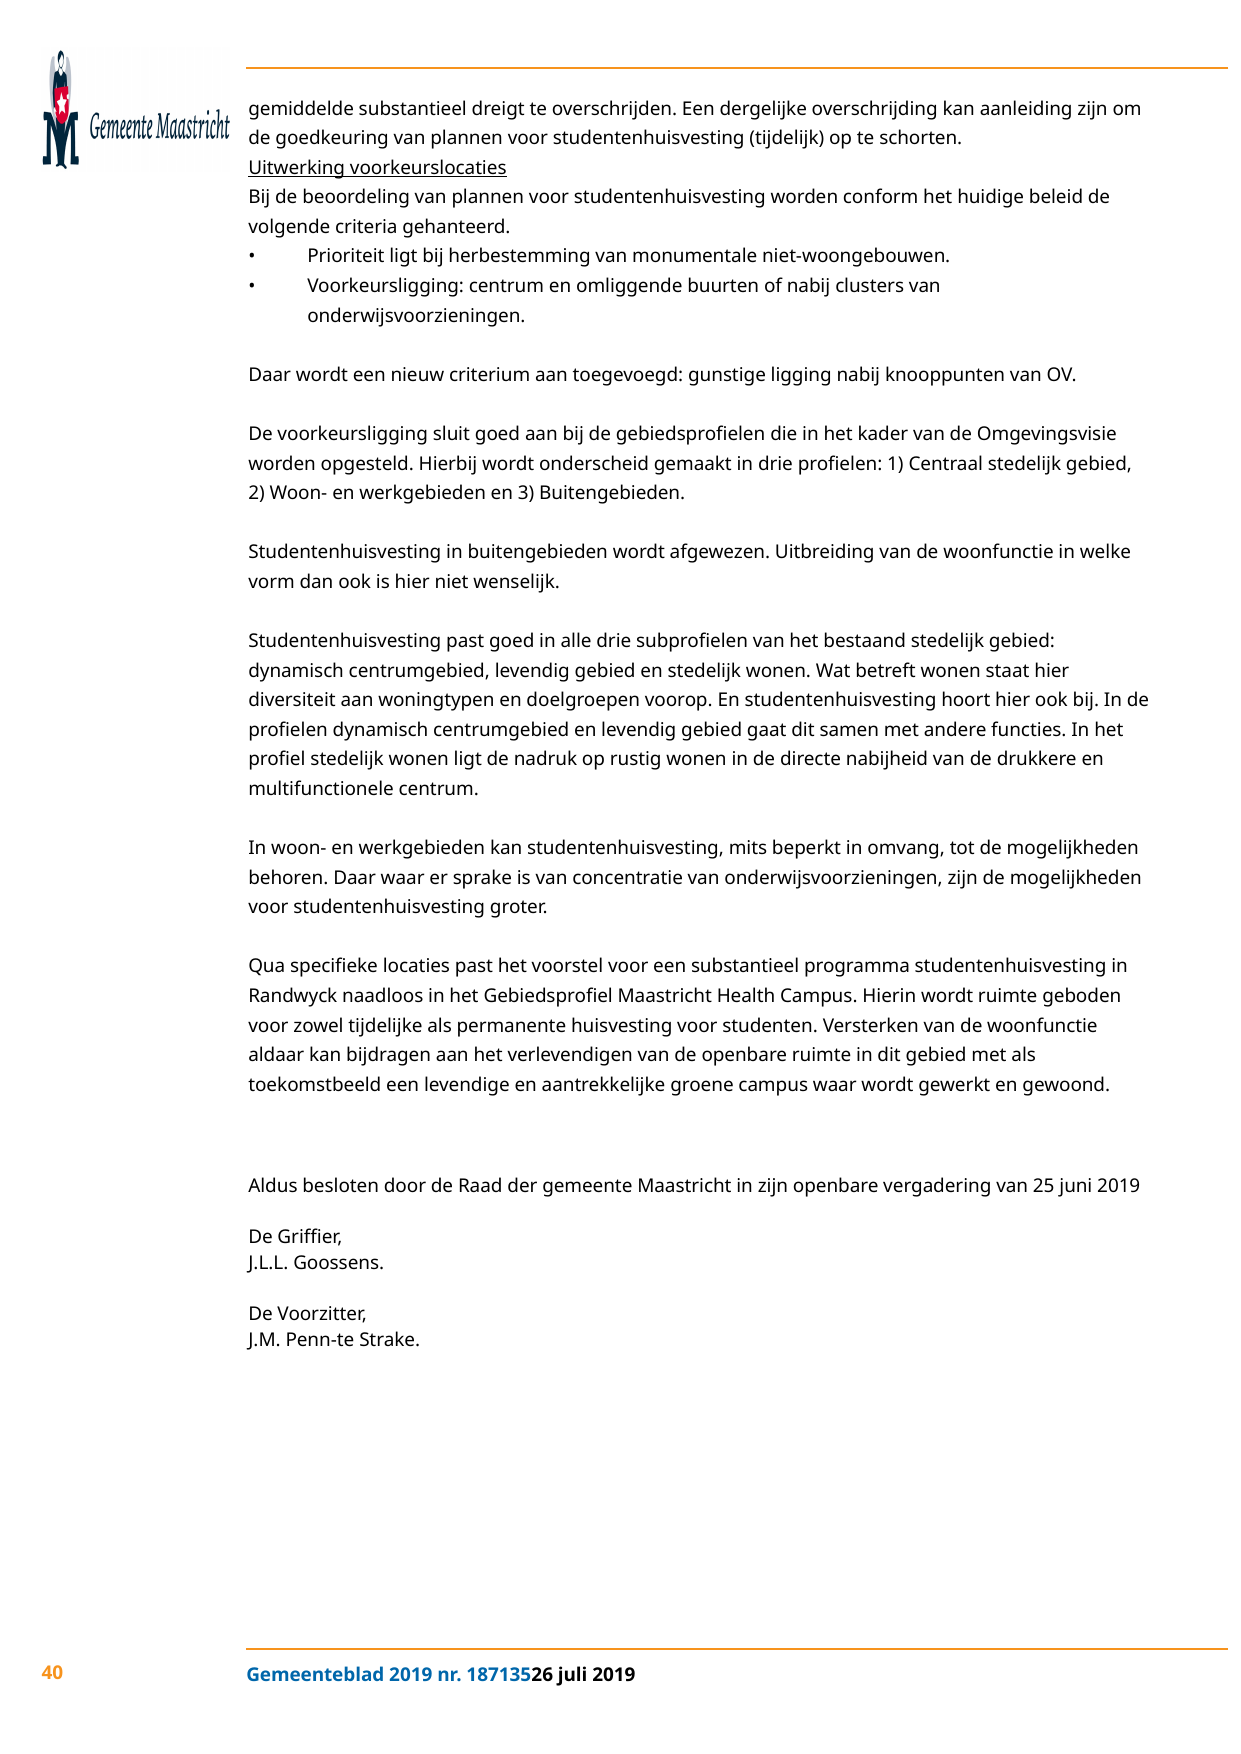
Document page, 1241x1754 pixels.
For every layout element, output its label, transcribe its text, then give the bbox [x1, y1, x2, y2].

text Bij de beoordeling van plannen voor studentenhuisvesting worden conform het huidige beleid de volgende criteria gehanteerd. [248, 183, 1152, 239]
text Aldus besloten door de Raad der gemeente Maastricht in zijn openbare vergadering van 25 juni 2019 [248, 1172, 1152, 1198]
text Qua specifieke locaties past het voorstel voor een substantieel programma studentenhuisvesting in Randwyck naadloos in het Gebiedsprofiel Maastricht Health Campus. Hierin wordt ruimte geboden voor zowel tijdelijke als permanente huisvesting voor studenten. Versterken van de woonfunctie aldaar kan bijdragen aan het verlevendigen van de openbare ruimte in dit gebied met als toekomstbeeld een levendige en aantrekkelijke groene campus waar wordt gewerkt en gewoond. [248, 953, 1152, 1097]
text Studentenhuisvesting past goed in alle drie subprofielen van het bestaand stedelijk gebied: dynamisch centrumgebied, levendig gebied en stedelijk wonen. Wat betreft wonen staat hier diversiteit aan woningtypen en doelgroepen voorop. En studentenhuisvesting hoort hier ook bij. In de profielen dynamisch centrumgebied en levendig gebied gaat dit samen met andere functies. In het profiel stedelijk wonen ligt de nadruk op rustig wonen in de directe nabijheid van de drukkere en multifunctionele centrum. [248, 627, 1152, 801]
text J.M. Penn-te Strake. [248, 1326, 1152, 1352]
picture [41, 47, 231, 172]
text De voorkeursligging sluit goed aan bij de gebiedsprofielen die in het kader van de Omgevingsvisie worden opgesteld. Hierbij wordt onderscheid gemaakt in drie profielen: 1) Centraal stedelijk gebied, 2) Woon- en werkgebieden en 3) Buitengebieden. [248, 420, 1152, 505]
text Uitwerking voorkeurslocaties [248, 154, 1152, 180]
text Studentenhuisvesting in buitengebieden wordt afgewezen. Uitbreiding van de woonfunctie in welke vorm dan ook is hier niet wenselijk. [248, 538, 1152, 594]
list Voorkeursligging: centrum en omliggende buurten of nabij clusters van onderwijsvoorzieningen. [248, 272, 1152, 328]
text In woon- en werkgebieden kan studentenhuisvesting, mits beperkt in omvang, tot de mogelijkheden behoren. Daar waar er sprake is van concentratie van onderwijsvoorzieningen, zijn de mogelijkheden voor studentenhuisvesting groter. [248, 834, 1152, 919]
text gemiddelde substantieel dreigt te overschrijden. Een dergelijke overschrijding kan aanleiding zijn om de goedkeuring van plannen voor studentenhuisvesting (tijdelijk) op te schorten. [248, 95, 1152, 150]
text J.L.L. Goossens. [248, 1249, 1152, 1275]
text Daar wordt een nieuw criterium aan toegevoegd: gunstige ligging nabij knooppunten van OV. [248, 361, 1152, 387]
text De Voorzitter, [248, 1301, 1152, 1326]
text De Griffier, [248, 1223, 1152, 1249]
list Prioriteit ligt bij herbestemming van monumentale niet-woongebouwen. [248, 243, 1152, 268]
